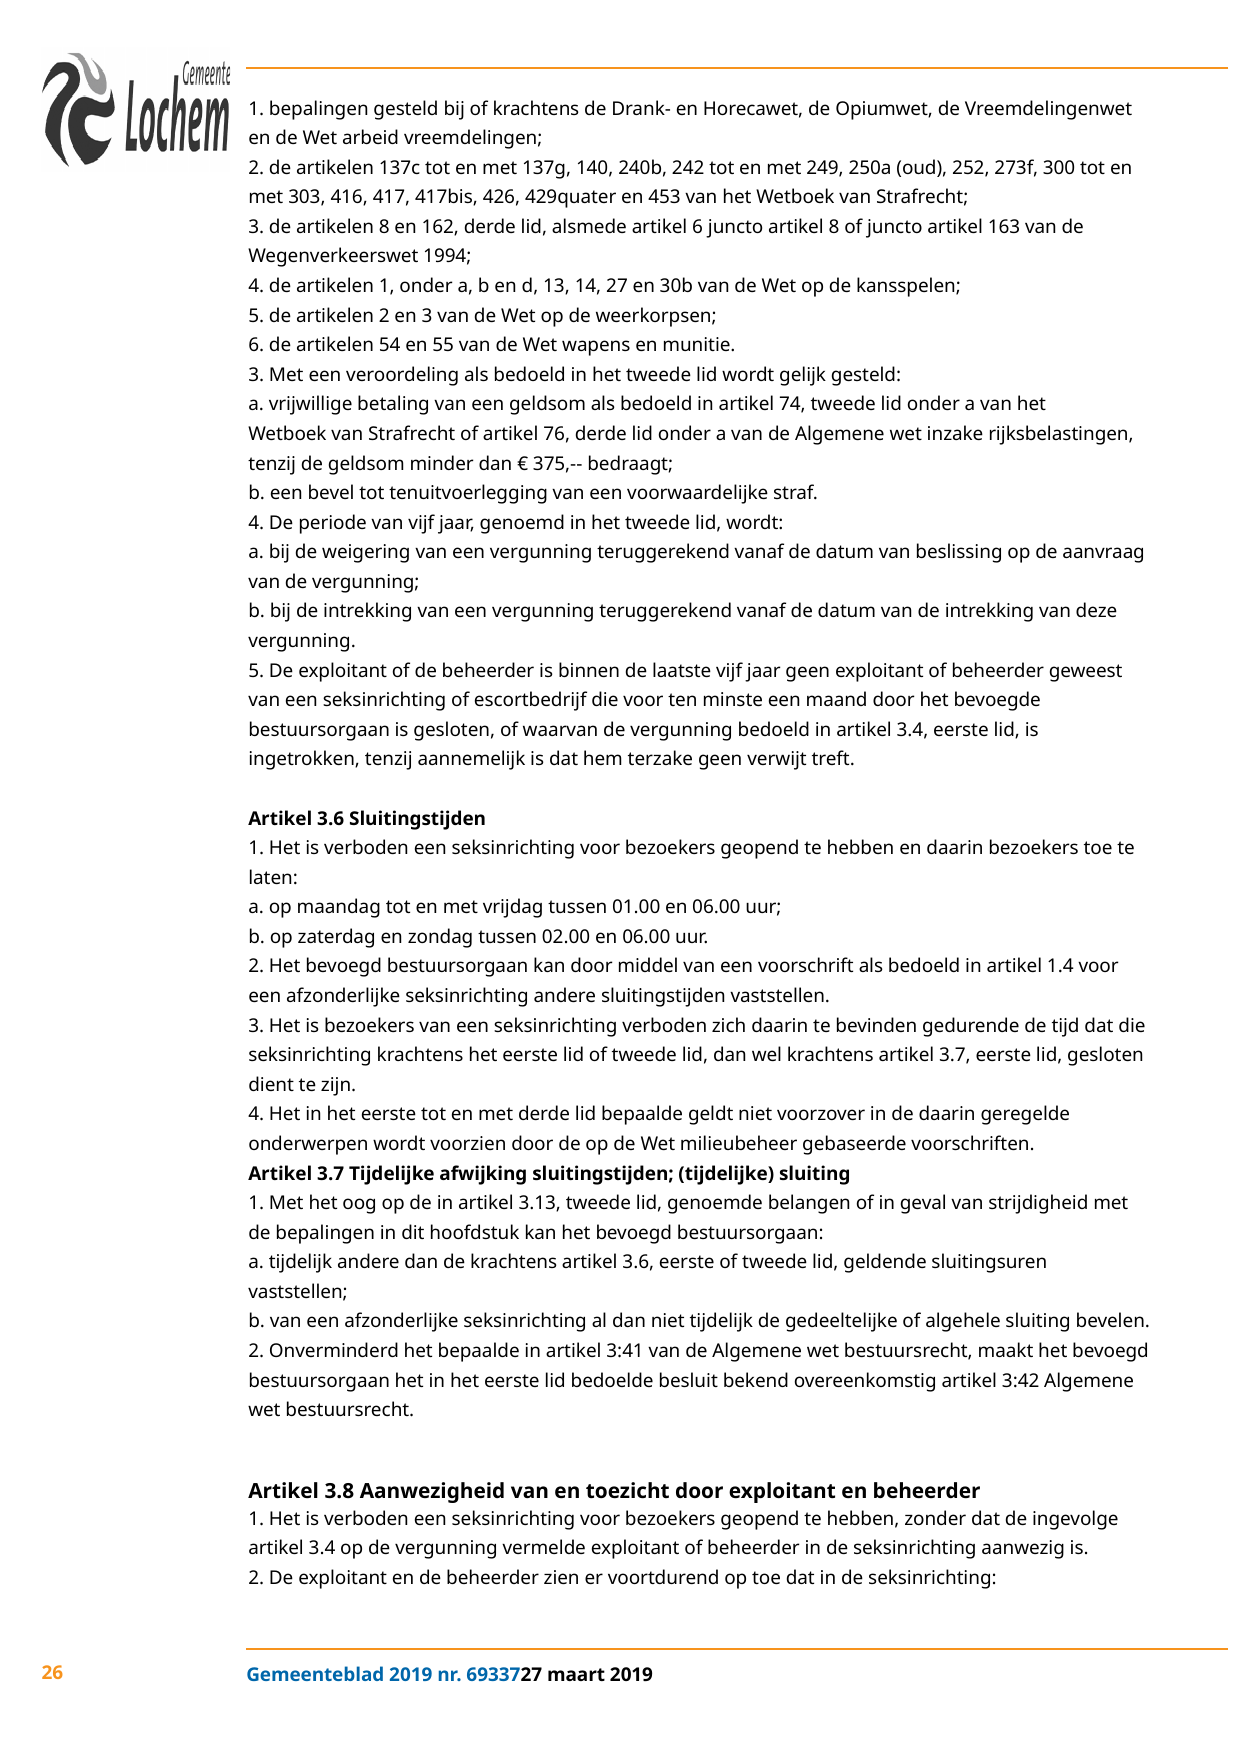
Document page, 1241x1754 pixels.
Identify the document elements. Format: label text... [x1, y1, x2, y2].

text 2. De exploitant en de beheerder zien er voortdurend op toe dat in de seksinrichting: [248, 1564, 1152, 1590]
text 3. Met een veroordeling als bedoeld in het tweede lid wordt gelijk gesteld: [248, 361, 1152, 387]
text 3. Het is bezoekers van een seksinrichting verboden zich daarin te bevinden gedurende de tijd dat die seksinrichting krachtens het eerste lid of tweede lid, dan wel krachtens artikel 3.7, eerste lid, gesloten dient te zijn. [248, 1012, 1152, 1097]
text 2. de artikelen 137c tot en met 137g, 140, 240b, 242 tot en met 249, 250a (oud), 252, 273f, 300 tot en met 303, 416, 417, 417bis, 426, 429quater en 453 van het Wetboek van Strafrecht; [248, 154, 1152, 209]
picture [41, 47, 231, 172]
text Wetboek van Strafrecht of artikel 76, derde lid onder a van de Algemene wet inzake rijksbelastingen, tenzij de geldsom minder dan € 375,-- bedraagt; [248, 420, 1152, 476]
text b. van een afzonderlijke seksinrichting al dan niet tijdelijk de gedeeltelijke of algehele sluiting bevelen. [248, 1308, 1152, 1333]
text 5. De exploitant of de beheerder is binnen de laatste vijf jaar geen exploitant of beheerder geweest van een seksinrichting of escortbedrijf die voor ten minste een maand door het bevoegde bestuursorgaan is gesloten, of waarvan de vergunning bedoeld in artikel 3.4, eerste lid, is ingetrokken, tenzij aannemelijk is dat hem terzake geen verwijt treft. [248, 657, 1152, 771]
text a. tijdelijk andere dan de krachtens artikel 3.6, eerste of tweede lid, geldende sluitingsuren vaststellen; [248, 1248, 1152, 1304]
text 1. bepalingen gesteld bij of krachtens de Drank- en Horecawet, de Opiumwet, de Vreemdelingenwet en de Wet arbeid vreemdelingen; [248, 95, 1152, 150]
text 4. De periode van vijf jaar, genoemd in het tweede lid, wordt: [248, 509, 1152, 535]
text Artikel 3.6 Sluitingstijden [248, 805, 1152, 831]
text a. op maandag tot en met vrijdag tussen 01.00 en 06.00 uur; [248, 893, 1152, 919]
text 4. Het in het eerste tot en met derde lid bepaalde geldt niet voorzover in de daarin geregelde onderwerpen wordt voorzien door de op de Wet milieubeheer gebaseerde voorschriften. [248, 1101, 1152, 1156]
text a. vrijwillige betaling van een geldsom als bedoeld in artikel 74, tweede lid onder a van het [248, 391, 1152, 416]
text 1. Met het oog op de in artikel 3.13, tweede lid, genoemde belangen of in geval van strijdigheid met de bepalingen in dit hoofdstuk kan het bevoegd bestuursorgaan: [248, 1189, 1152, 1245]
text 3. de artikelen 8 en 162, derde lid, alsmede artikel 6 juncto artikel 8 of juncto artikel 163 van de Wegenverkeerswet 1994; [248, 213, 1152, 268]
text b. bij de intrekking van een vergunning teruggerekend vanaf de datum van de intrekking van deze vergunning. [248, 598, 1152, 653]
text 2. Onverminderd het bepaalde in artikel 3:41 van de Algemene wet bestuursrecht, maakt het bevoegd bestuursorgaan het in het eerste lid bedoelde besluit bekend overeenkomstig artikel 3:42 Algemene wet bestuursrecht. [248, 1337, 1152, 1422]
text 2. Het bevoegd bestuursorgaan kan door middel van een voorschrift als bedoeld in artikel 1.4 voor een afzonderlijke seksinrichting andere sluitingstijden vaststellen. [248, 953, 1152, 1008]
text b. op zaterdag en zondag tussen 02.00 en 06.00 uur. [248, 923, 1152, 949]
text 1. Het is verboden een seksinrichting voor bezoekers geopend te hebben, zonder dat de ingevolge artikel 3.4 op de vergunning vermelde exploitant of beheerder in de seksinrichting aanwezig is. [248, 1505, 1152, 1560]
text 1. Het is verboden een seksinrichting voor bezoekers geopend te hebben en daarin bezoekers toe te laten: [248, 834, 1152, 890]
text b. een bevel tot tenuitvoerlegging van een voorwaardelijke straf. [248, 479, 1152, 505]
text 5. de artikelen 2 en 3 van de Wet op de weerkorpsen; [248, 302, 1152, 328]
text 4. de artikelen 1, onder a, b en d, 13, 14, 27 en 30b van de Wet op de kansspelen; [248, 272, 1152, 298]
text a. bij de weigering van een vergunning teruggerekend vanaf de datum van beslissing op de aanvraag van de vergunning; [248, 538, 1152, 594]
text Artikel 3.8 Aanwezigheid van en toezicht door exploitant en beheerder [248, 1476, 1152, 1505]
text Artikel 3.7 Tijdelijke afwijking sluitingstijden; (tijdelijke) sluiting [248, 1160, 1152, 1186]
text 6. de artikelen 54 en 55 van de Wet wapens en munitie. [248, 331, 1152, 357]
